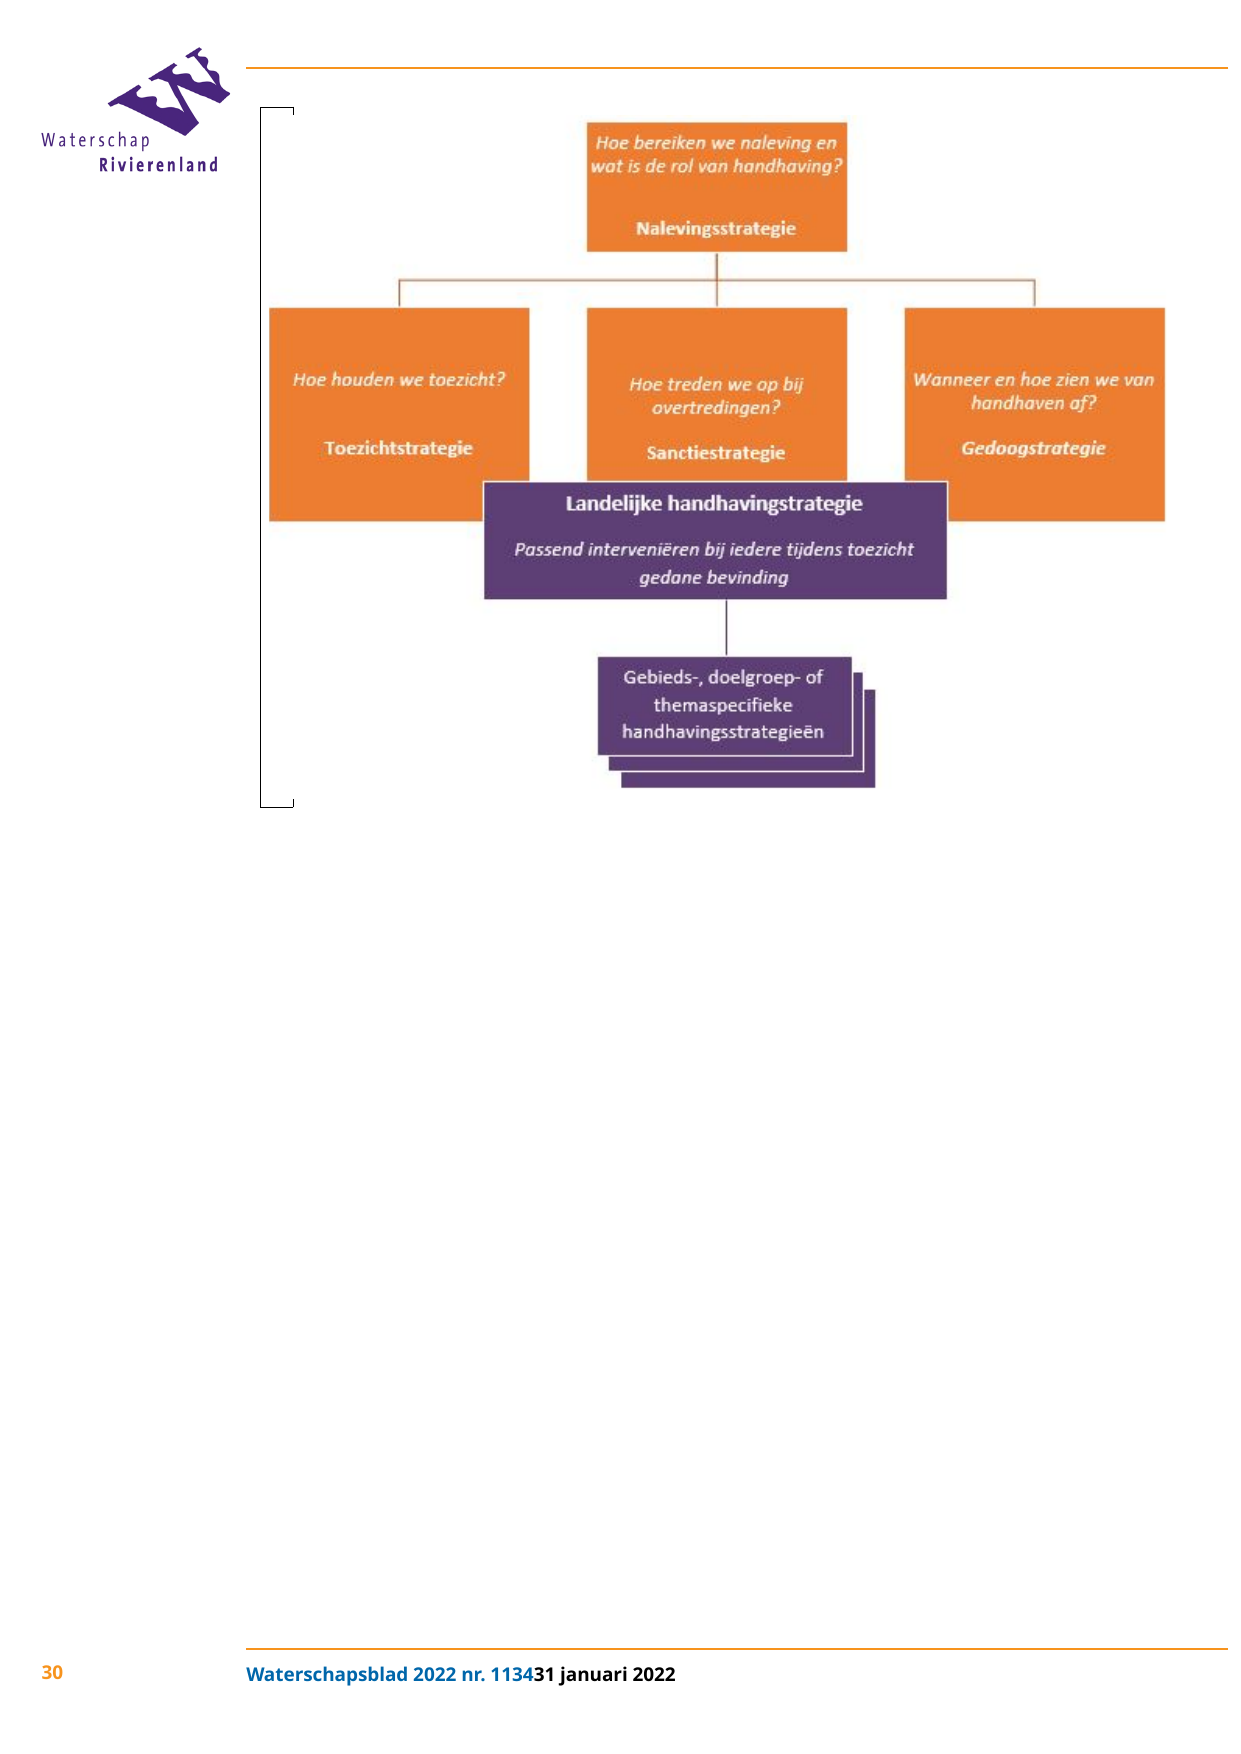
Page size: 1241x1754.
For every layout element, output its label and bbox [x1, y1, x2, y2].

picture [41, 47, 231, 172]
picture [268, 115, 1173, 799]
